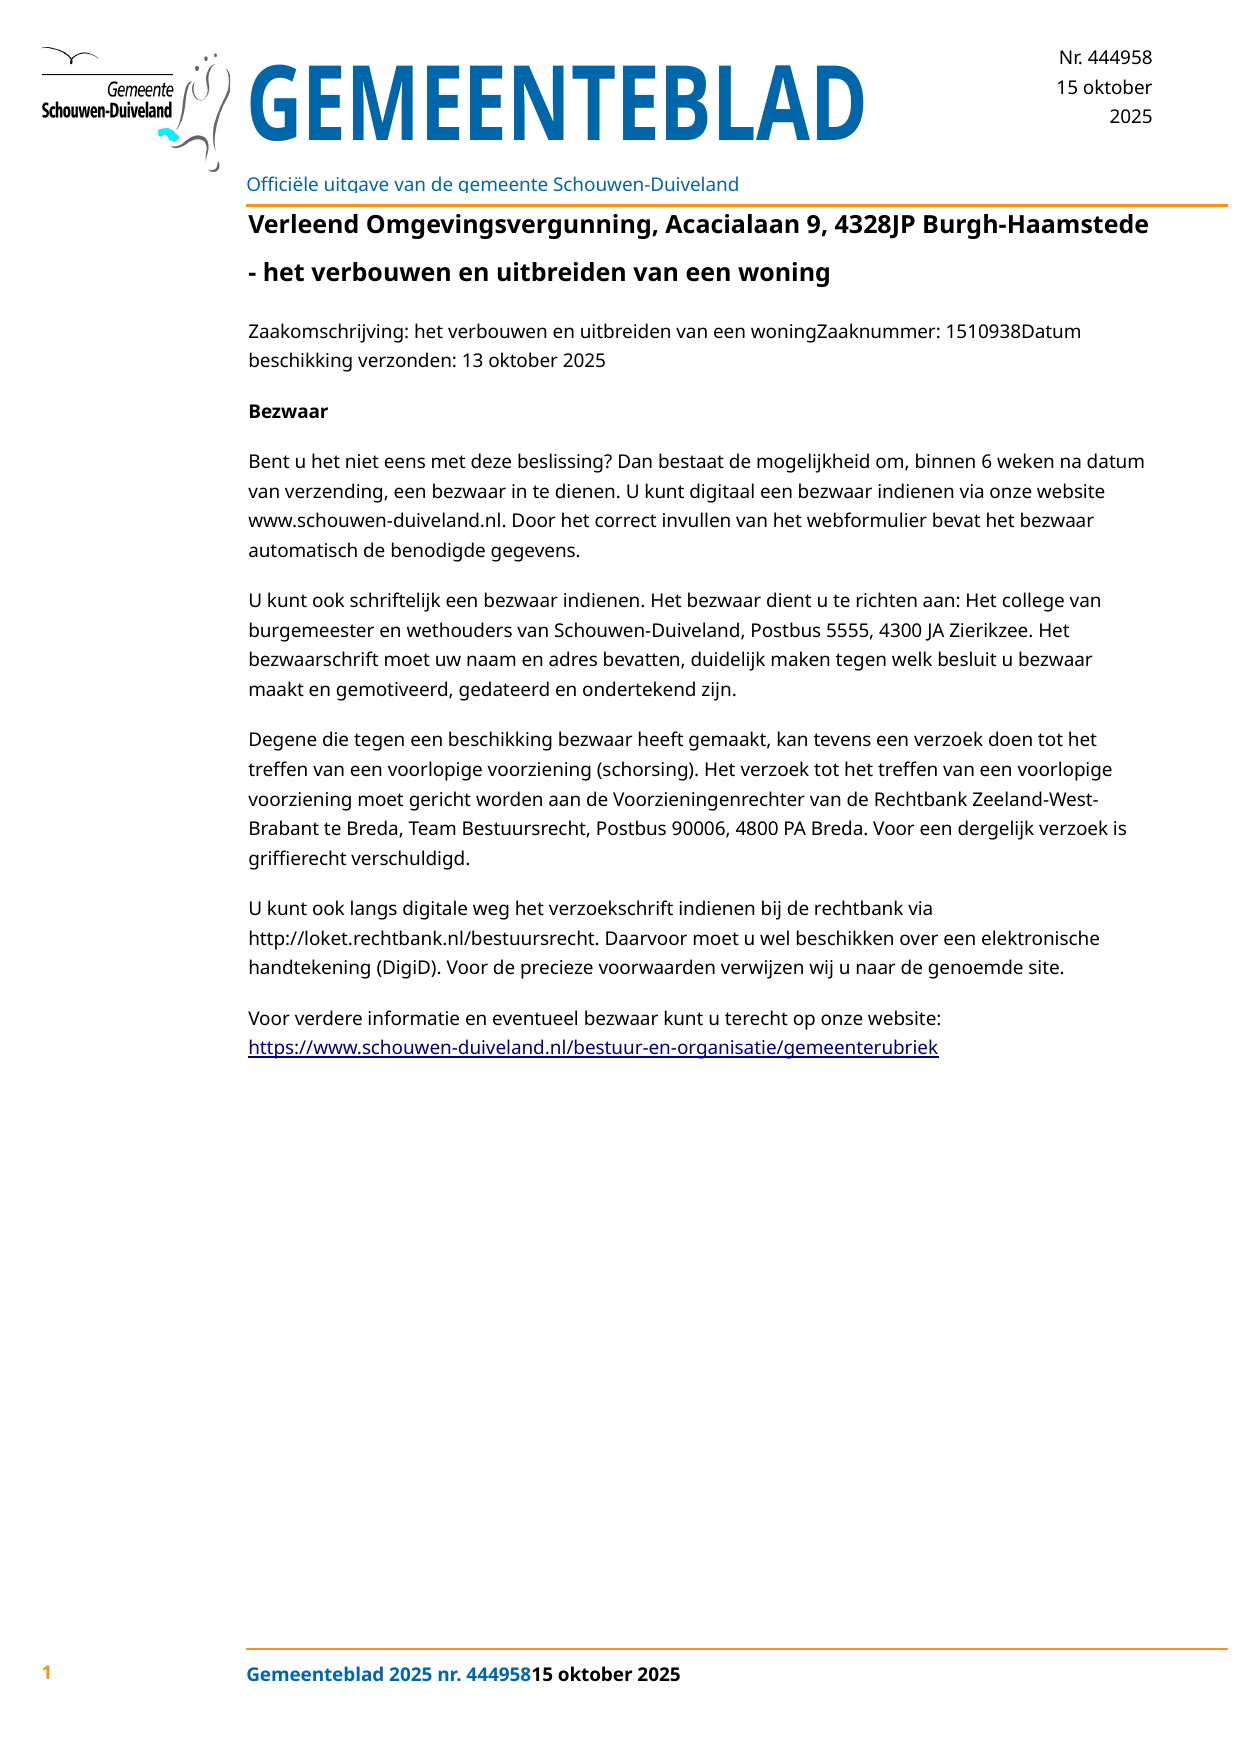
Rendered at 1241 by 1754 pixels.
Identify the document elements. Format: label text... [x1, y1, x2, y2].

text Bent u het niet eens met deze beslissing? Dan bestaat de mogelijkheid om, binnen 6 weken na datum van verzending, een bezwaar in te dienen. U kunt digitaal een bezwaar indienen via onze website www.schouwen-duiveland.nl. Door het correct invullen van het webformulier bevat het bezwaar automatisch de benodigde gegevens. [248, 448, 1152, 563]
text U kunt ook schriftelijk een bezwaar indienen. Het bezwaar dient u te richten aan: Het college van burgemeester en wethouders van Schouwen-Duiveland, Postbus 5555, 4300 JA Zierikzee. Het bezwaarschrift moet uw naam en adres bevatten, duidelijk maken tegen welk besluit u bezwaar maakt en gemotiveerd, gedateerd en ondertekend zijn. [248, 587, 1152, 702]
text Verleend Omgevingsvergunning, Acacialaan 9, 4328JP Burgh-Haamstede - het verbouwen en uitbreiden van een woning [248, 207, 1152, 288]
text U kunt ook langs digitale weg het verzoekschrift indienen bij de rechtbank via http://loket.rechtbank.nl/bestuursrecht. Daarvoor moet u wel beschikken over een elektronische handtekening (DigiD). Voor de precieze voorwaarden verwijzen wij u naar de genoemde site. [248, 895, 1152, 980]
picture [41, 47, 231, 172]
text Degene die tegen een beschikking bezwaar heeft gemaakt, kan tevens een verzoek doen tot het treffen van een voorlopige voorziening (schorsing). Het verzoek tot het treffen van een voorlopige voorziening moet gericht worden aan de Voorzieningenrechter van de Rechtbank Zeeland-West-Brabant te Breda, Team Bestuursrecht, Postbus 90006, 4800 PA Breda. Voor een dergelijk verzoek is griffierecht verschuldigd. [248, 727, 1152, 871]
text Zaakomschrijving: het verbouwen en uitbreiden van een woningZaaknummer: 1510938Datum beschikking verzonden: 13 oktober 2025 [248, 318, 1152, 373]
text Voor verdere informatie en eventueel bezwaar kunt u terecht op onze website: https://www.schouwen-duiveland.nl/bestuur-en-organisatie/gemeenterubriek [248, 1005, 1152, 1060]
text Bezwaar [248, 398, 1152, 424]
